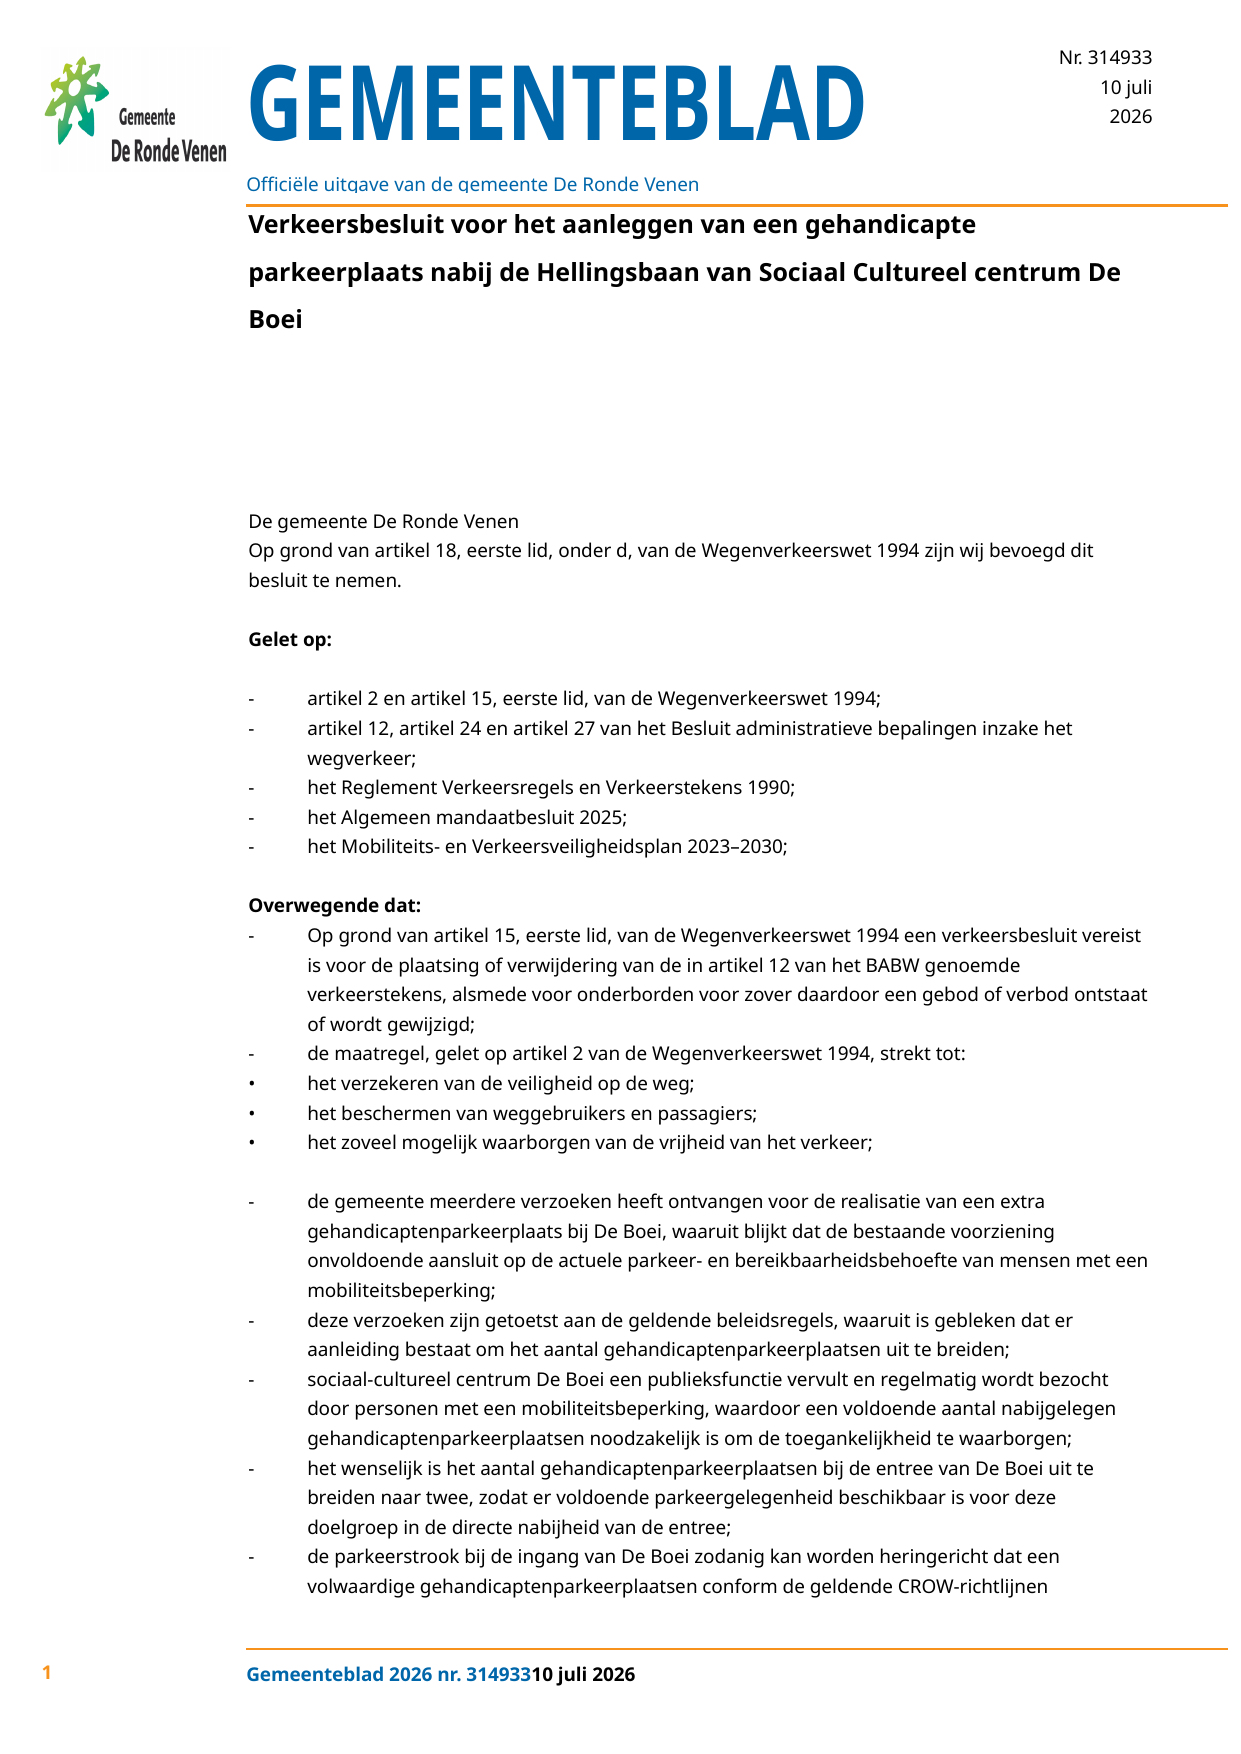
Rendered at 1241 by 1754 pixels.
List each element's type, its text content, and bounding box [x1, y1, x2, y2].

list het beschermen van weggebruikers en passagiers; [248, 1100, 1152, 1125]
text Overwegende dat: [248, 893, 1152, 918]
list de maatregel, gelet op artikel 2 van de Wegenverkeerswet 1994, strekt tot: [248, 1041, 1152, 1066]
text De gemeente De Ronde Venen [248, 508, 1152, 534]
list het Algemeen mandaatbesluit 2025; [248, 804, 1152, 829]
list het zoveel mogelijk waarborgen van de vrijheid van het verkeer; [248, 1129, 1152, 1155]
picture [41, 47, 231, 172]
list artikel 2 en artikel 15, eerste lid, van de Wegenverkeerswet 1994; [248, 686, 1152, 711]
list het Mobiliteits- en Verkeersveiligheidsplan 2023–2030; [248, 833, 1152, 859]
list sociaal-cultureel centrum De Boei een publieksfunctie vervult en regelmatig wordt bezocht door personen met een mobiliteitsbeperking, waardoor een voldoende aantal nabijgelegen gehandicaptenparkeerplaatsen noodzakelijk is om de toegankelijkheid te waarborgen; [248, 1366, 1152, 1451]
list de parkeerstrook bij de ingang van De Boei zodanig kan worden heringericht dat een volwaardige gehandicaptenparkeerplaatsen conform de geldende CROW-richtlijnen [248, 1543, 1152, 1599]
list de gemeente meerdere verzoeken heeft ontvangen voor de realisatie van een extra gehandicaptenparkeerplaats bij De Boei, waaruit blijkt dat de bestaande voorziening onvoldoende aansluit op de actuele parkeer- en bereikbaarheidsbehoefte van mensen met een mobiliteitsbeperking; [248, 1188, 1152, 1303]
list het Reglement Verkeersregels en Verkeerstekens 1990; [248, 774, 1152, 800]
list Op grond van artikel 15, eerste lid, van de Wegenverkeerswet 1994 een verkeersbesluit vereist is voor de plaatsing of verwijdering van de in artikel 12 van het BABW genoemde verkeerstekens, alsmede voor onderborden voor zover daardoor een gebod of verbod ontstaat of wordt gewijzigd; [248, 922, 1152, 1037]
list deze verzoeken zijn getoetst aan de geldende beleidsregels, waaruit is gebleken dat er aanleiding bestaat om het aantal gehandicaptenparkeerplaatsen uit te breiden; [248, 1307, 1152, 1362]
list het wenselijk is het aantal gehandicaptenparkeerplaatsen bij de entree van De Boei uit te breiden naar twee, zodat er voldoende parkeergelegenheid beschikbaar is voor deze doelgroep in de directe nabijheid van de entree; [248, 1455, 1152, 1539]
list het verzekeren van de veiligheid op de weg; [248, 1070, 1152, 1096]
text Op grond van artikel 18, eerste lid, onder d, van de Wegenverkeerswet 1994 zijn wij bevoegd dit besluit te nemen. [248, 538, 1152, 593]
text Verkeersbesluit voor het aanleggen van een gehandicapte parkeerplaats nabij de Hellingsbaan van Sociaal Cultureel centrum De Boei [248, 207, 1152, 336]
text Gelet op: [248, 626, 1152, 652]
list artikel 12, artikel 24 en artikel 27 van het Besluit administratieve bepalingen inzake het wegverkeer; [248, 715, 1152, 770]
